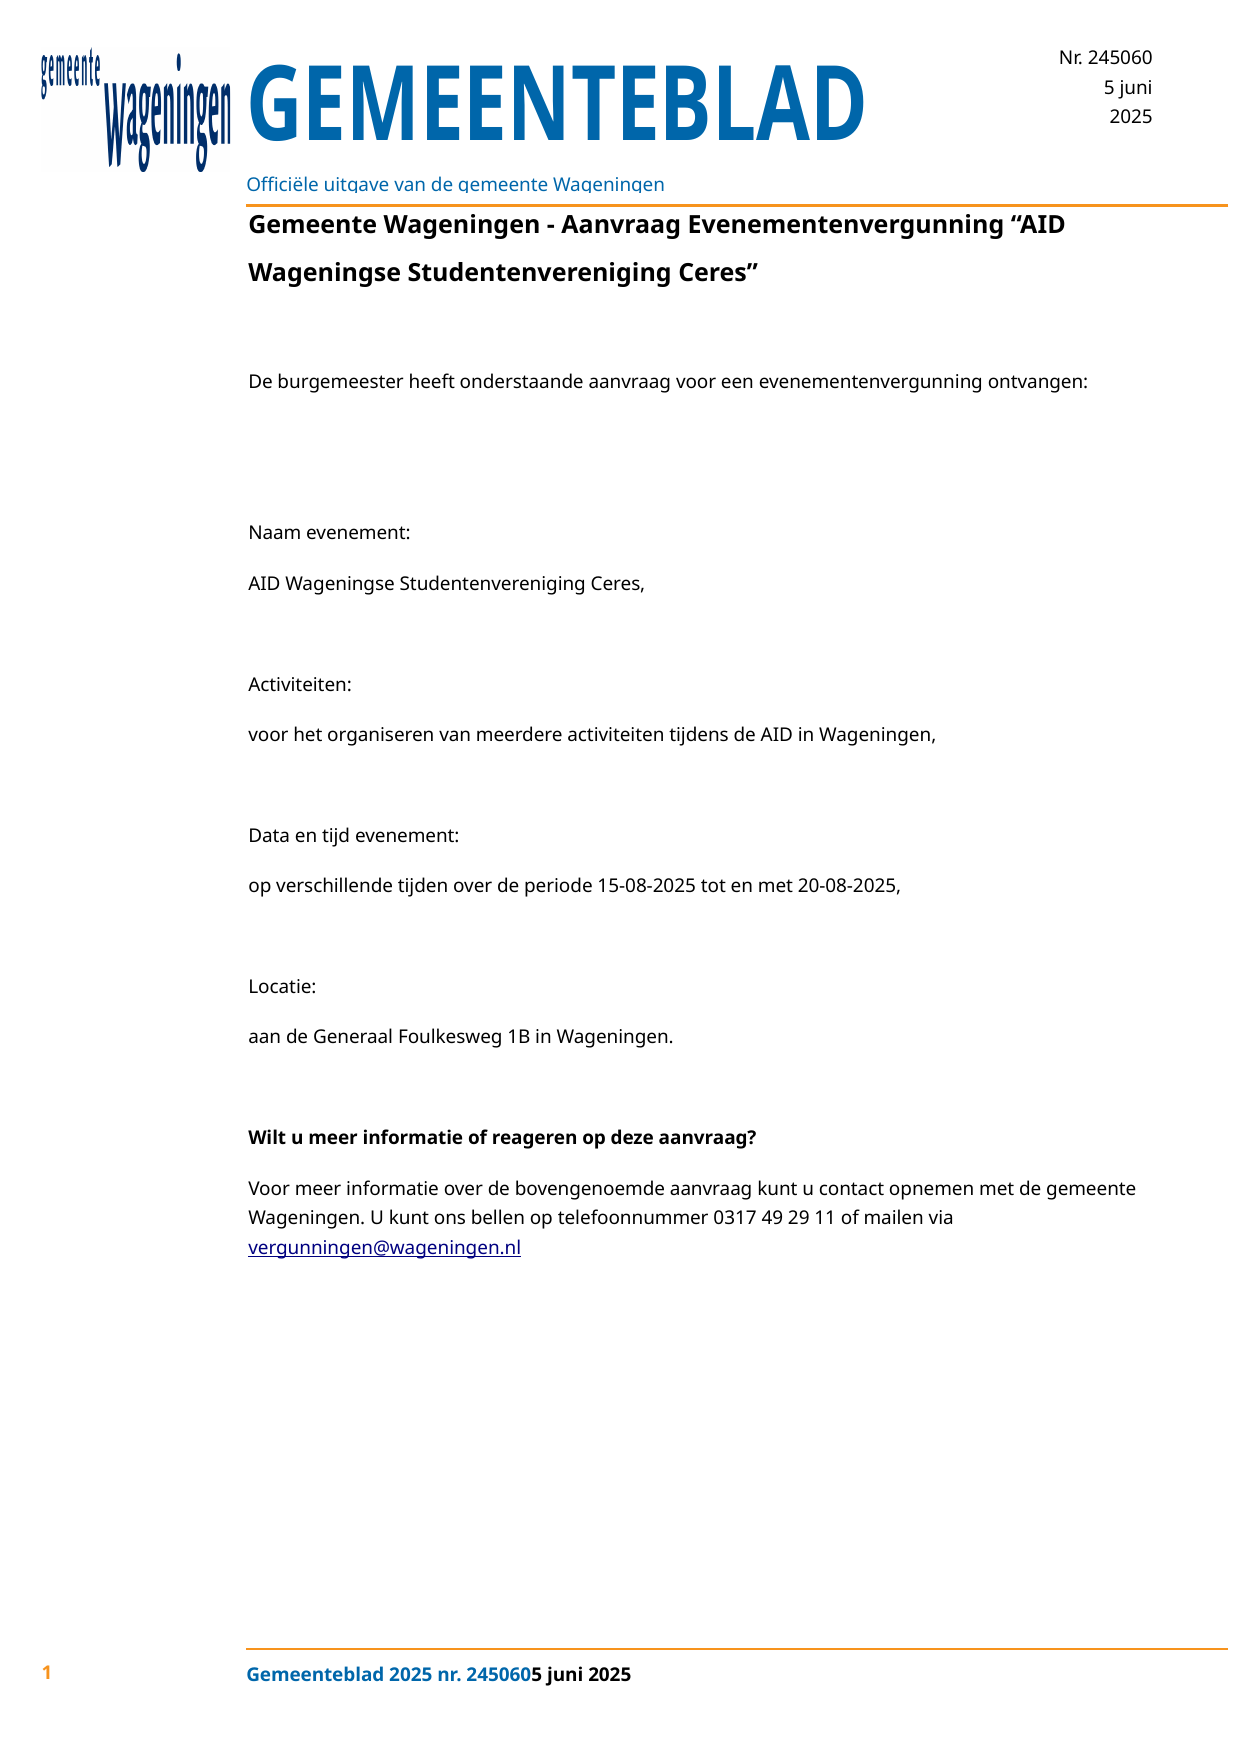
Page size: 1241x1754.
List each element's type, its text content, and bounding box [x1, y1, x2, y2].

text Data en tijd evenement: [248, 822, 1152, 848]
text Locatie: [248, 973, 1152, 999]
text op verschillende tijden over de periode 15-08-2025 tot en met 20-08-2025, [248, 872, 1152, 898]
text Naam evenement: [248, 519, 1152, 545]
text aan de Generaal Foulkesweg 1B in Wageningen. [248, 1024, 1152, 1049]
text voor het organiseren van meerdere activiteiten tijdens de AID in Wageningen, [248, 721, 1152, 747]
text Voor meer informatie over de bovengenoemde aanvraag kunt u contact opnemen met de gemeente Wageningen. U kunt ons bellen op telefoonnummer 0317 49 29 11 of mailen via vergunningen@wageningen.nl [248, 1175, 1152, 1260]
text AID Wageningse Studentenvereniging Ceres, [248, 570, 1152, 596]
text De burgemeester heeft onderstaande aanvraag voor een evenementenvergunning ontvangen: [248, 368, 1152, 394]
text Gemeente Wageningen - Aanvraag Evenementenvergunning “AID Wageningse Studentenvereniging Ceres” [248, 207, 1152, 288]
picture [41, 47, 231, 172]
text Wilt u meer informatie of reageren op deze aanvraag? [248, 1124, 1152, 1150]
text Activiteiten: [248, 671, 1152, 697]
